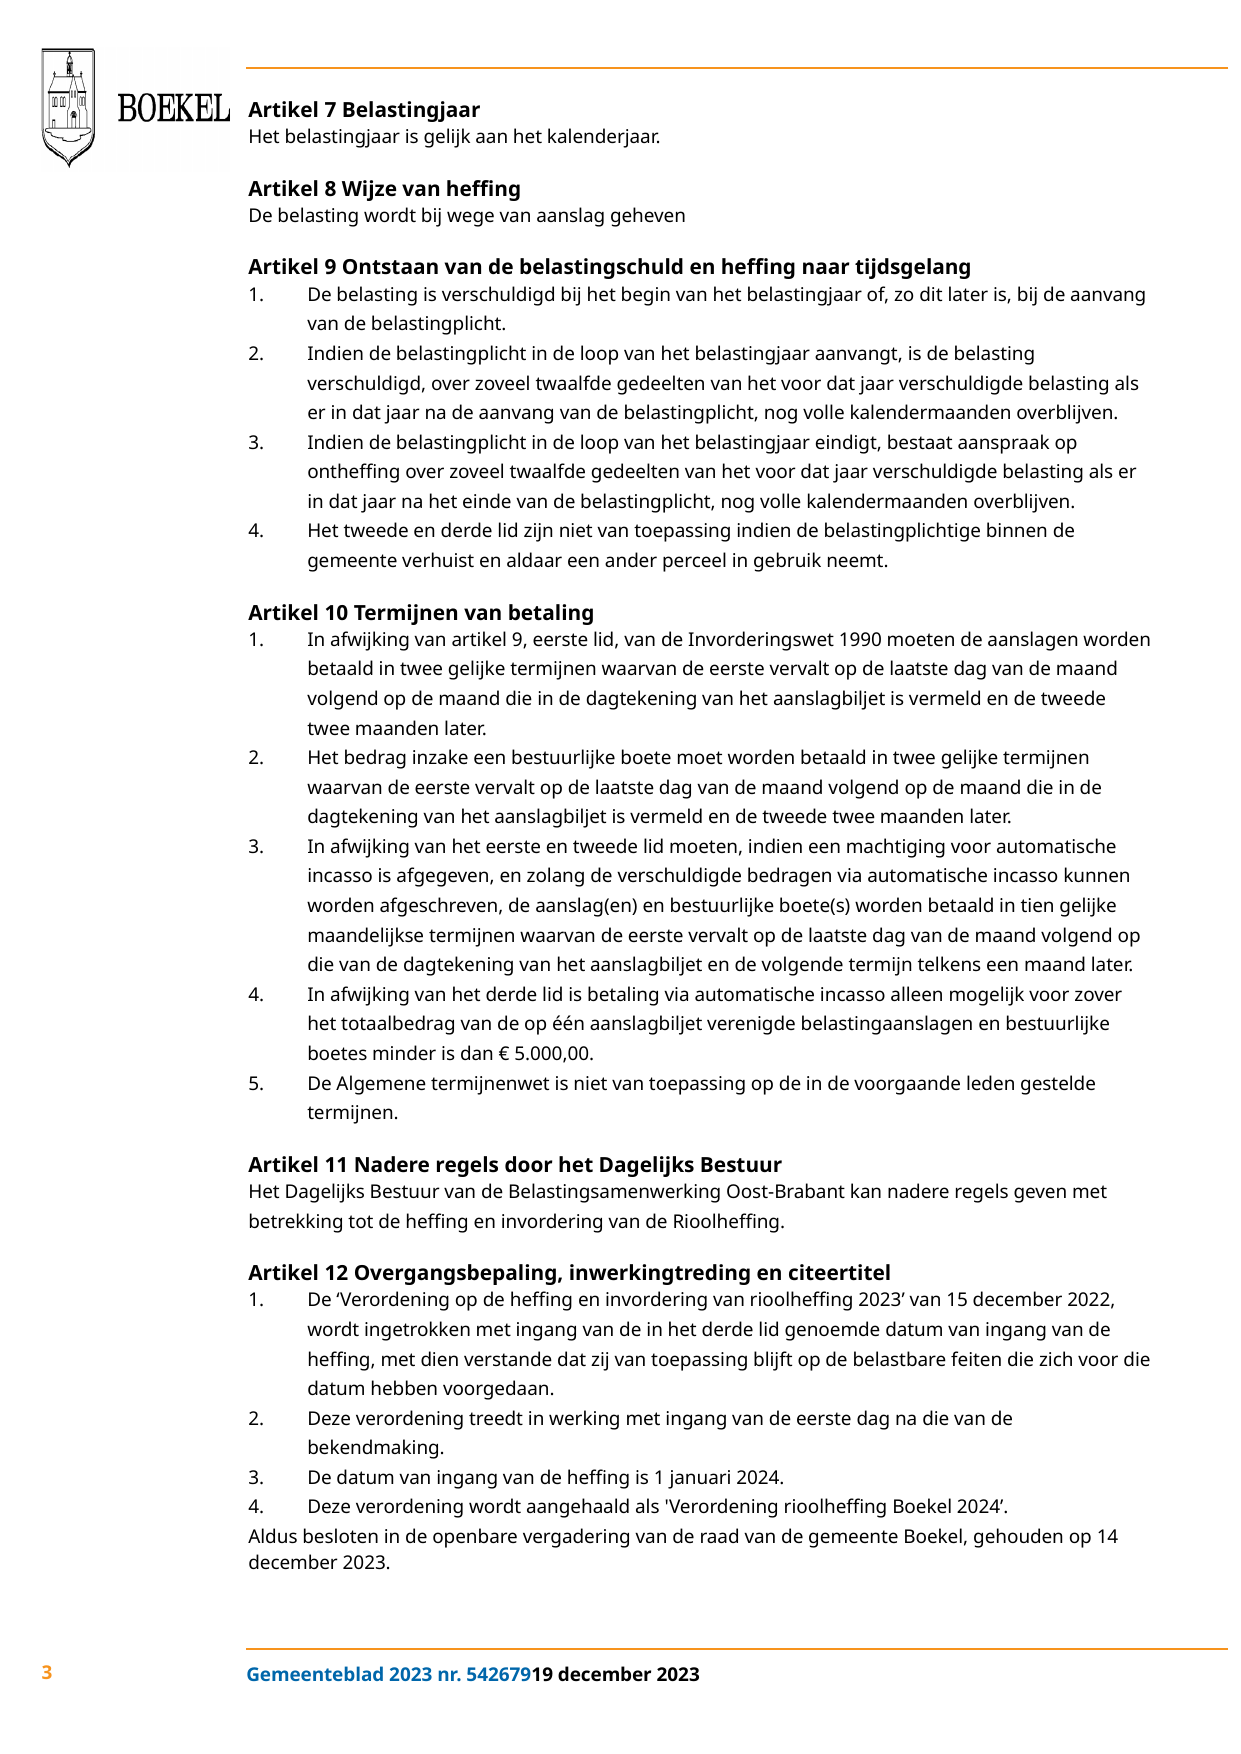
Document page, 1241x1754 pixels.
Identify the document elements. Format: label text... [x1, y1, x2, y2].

list In afwijking van het derde lid is betaling via automatische incasso alleen mogelijk voor zover het totaalbedrag van de op één aanslagbiljet verenigde belastingaanslagen en bestuurlijke boetes minder is dan € 5.000,00. [248, 981, 1152, 1066]
list Deze verordening treedt in werking met ingang van de eerste dag na die van de bekendmaking. [248, 1405, 1152, 1460]
text Artikel 9 Ontstaan van de belastingschuld en heffing naar tijdsgelang [248, 252, 1152, 281]
list In afwijking van het eerste en tweede lid moeten, indien een machtiging voor automatische incasso is afgegeven, en zolang de verschuldigde bedragen via automatische incasso kunnen worden afgeschreven, de aanslag(en) en bestuurlijke boete(s) worden betaald in tien gelijke maandelijkse termijnen waarvan de eerste vervalt op de laatste dag van de maand volgend op die van de dagtekening van het aanslagbiljet en de volgende termijn telkens een maand later. [248, 833, 1152, 977]
list Het bedrag inzake een bestuurlijke boete moet worden betaald in twee gelijke termijnen waarvan de eerste vervalt op de laatste dag van de maand volgend op de maand die in de dagtekening van het aanslagbiljet is vermeld en de tweede twee maanden later. [248, 744, 1152, 829]
text Artikel 10 Termijnen van betaling [248, 598, 1152, 626]
list Deze verordening wordt aangehaald als 'Verordening rioolheffing Boekel 2024’. [248, 1494, 1152, 1519]
list De Algemene termijnenwet is niet van toepassing op de in de voorgaande leden gestelde termijnen. [248, 1070, 1152, 1125]
text Artikel 11 Nadere regels door het Dagelijks Bestuur [248, 1150, 1152, 1178]
text Artikel 7 Belastingjaar [248, 95, 1152, 123]
text Aldus besloten in de openbare vergadering van de raad van de gemeente Boekel, gehouden op 14 december 2023. [248, 1523, 1152, 1575]
list Het tweede en derde lid zijn niet van toepassing indien de belastingplichtige binnen de gemeente verhuist en aldaar een ander perceel in gebruik neemt. [248, 518, 1152, 573]
list Indien de belastingplicht in de loop van het belastingjaar aanvangt, is de belasting verschuldigd, over zoveel twaalfde gedeelten van het voor dat jaar verschuldigde belasting als er in dat jaar na de aanvang van de belastingplicht, nog volle kalendermaanden overblijven. [248, 340, 1152, 425]
text Artikel 12 Overgangsbepaling, inwerkingtreding en citeertitel [248, 1258, 1152, 1287]
list De datum van ingang van de heffing is 1 januari 2024. [248, 1464, 1152, 1490]
text Het belastingjaar is gelijk aan het kalenderjaar. [248, 123, 1152, 149]
list De ‘Verordening op de heffing en invordering van rioolheffing 2023’ van 15 december 2022, wordt ingetrokken met ingang van de in het derde lid genoemde datum van ingang van de heffing, met dien verstande dat zij van toepassing blijft op de belastbare feiten die zich voor die datum hebben voorgedaan. [248, 1287, 1152, 1401]
list In afwijking van artikel 9, eerste lid, van de Invorderingswet 1990 moeten de aanslagen worden betaald in twee gelijke termijnen waarvan de eerste vervalt op de laatste dag van de maand volgend op de maand die in de dagtekening van het aanslagbiljet is vermeld en de tweede twee maanden later. [248, 626, 1152, 741]
text Artikel 8 Wijze van heffing [248, 174, 1152, 202]
text De belasting wordt bij wege van aanslag geheven [248, 202, 1152, 228]
picture [41, 47, 231, 172]
text Het Dagelijks Bestuur van de Belastingsamenwerking Oost-Brabant kan nadere regels geven met betrekking tot de heffing en invordering van de Rioolheffing. [248, 1178, 1152, 1233]
list De belasting is verschuldigd bij het begin van het belastingjaar of, zo dit later is, bij de aanvang van de belastingplicht. [248, 281, 1152, 336]
list Indien de belastingplicht in de loop van het belastingjaar eindigt, bestaat aanspraak op ontheffing over zoveel twaalfde gedeelten van het voor dat jaar verschuldigde belasting als er in dat jaar na het einde van de belastingplicht, nog volle kalendermaanden overblijven. [248, 429, 1152, 514]
